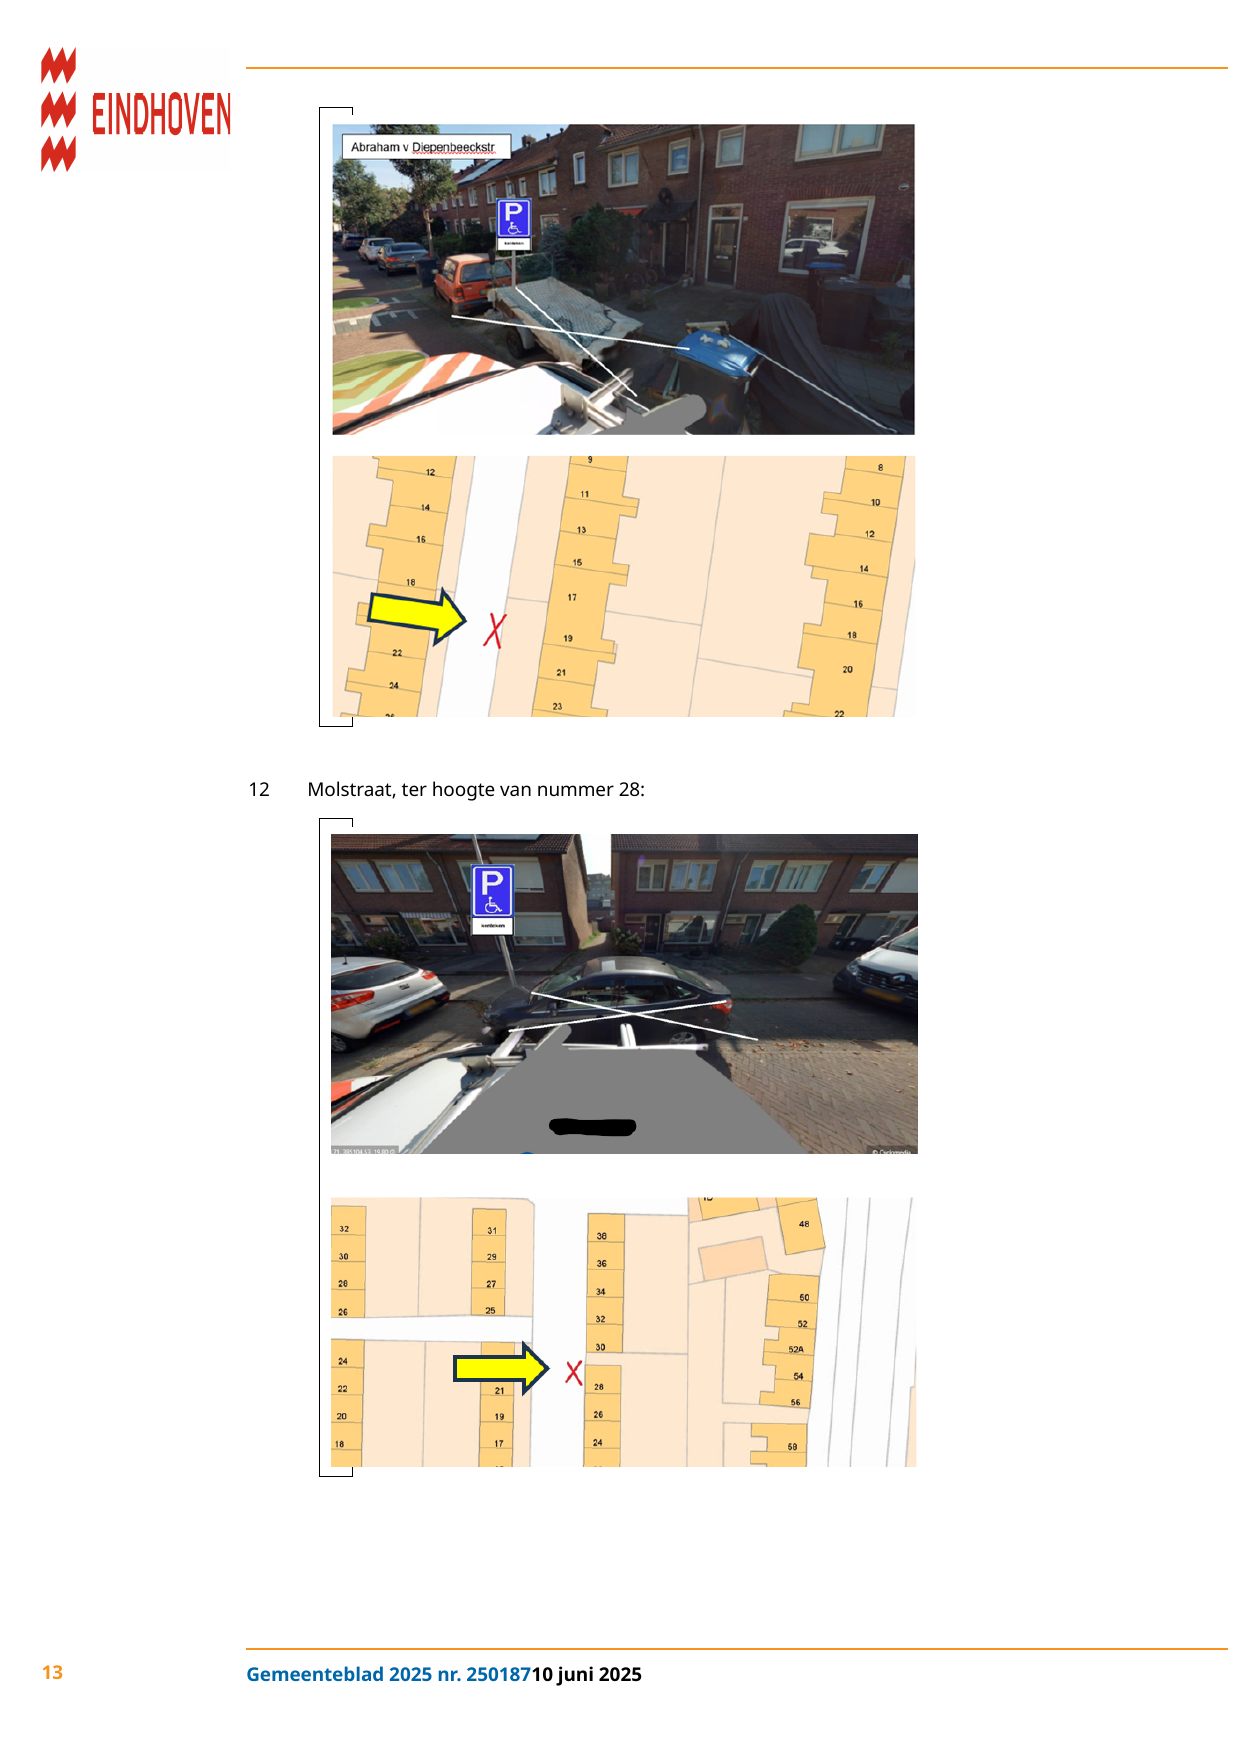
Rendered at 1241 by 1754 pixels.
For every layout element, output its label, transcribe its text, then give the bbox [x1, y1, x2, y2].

picture [327, 115, 919, 717]
list Molstraat, ter hoogte van nummer 28: [248, 777, 1152, 802]
picture [327, 827, 919, 1467]
picture [41, 47, 231, 172]
